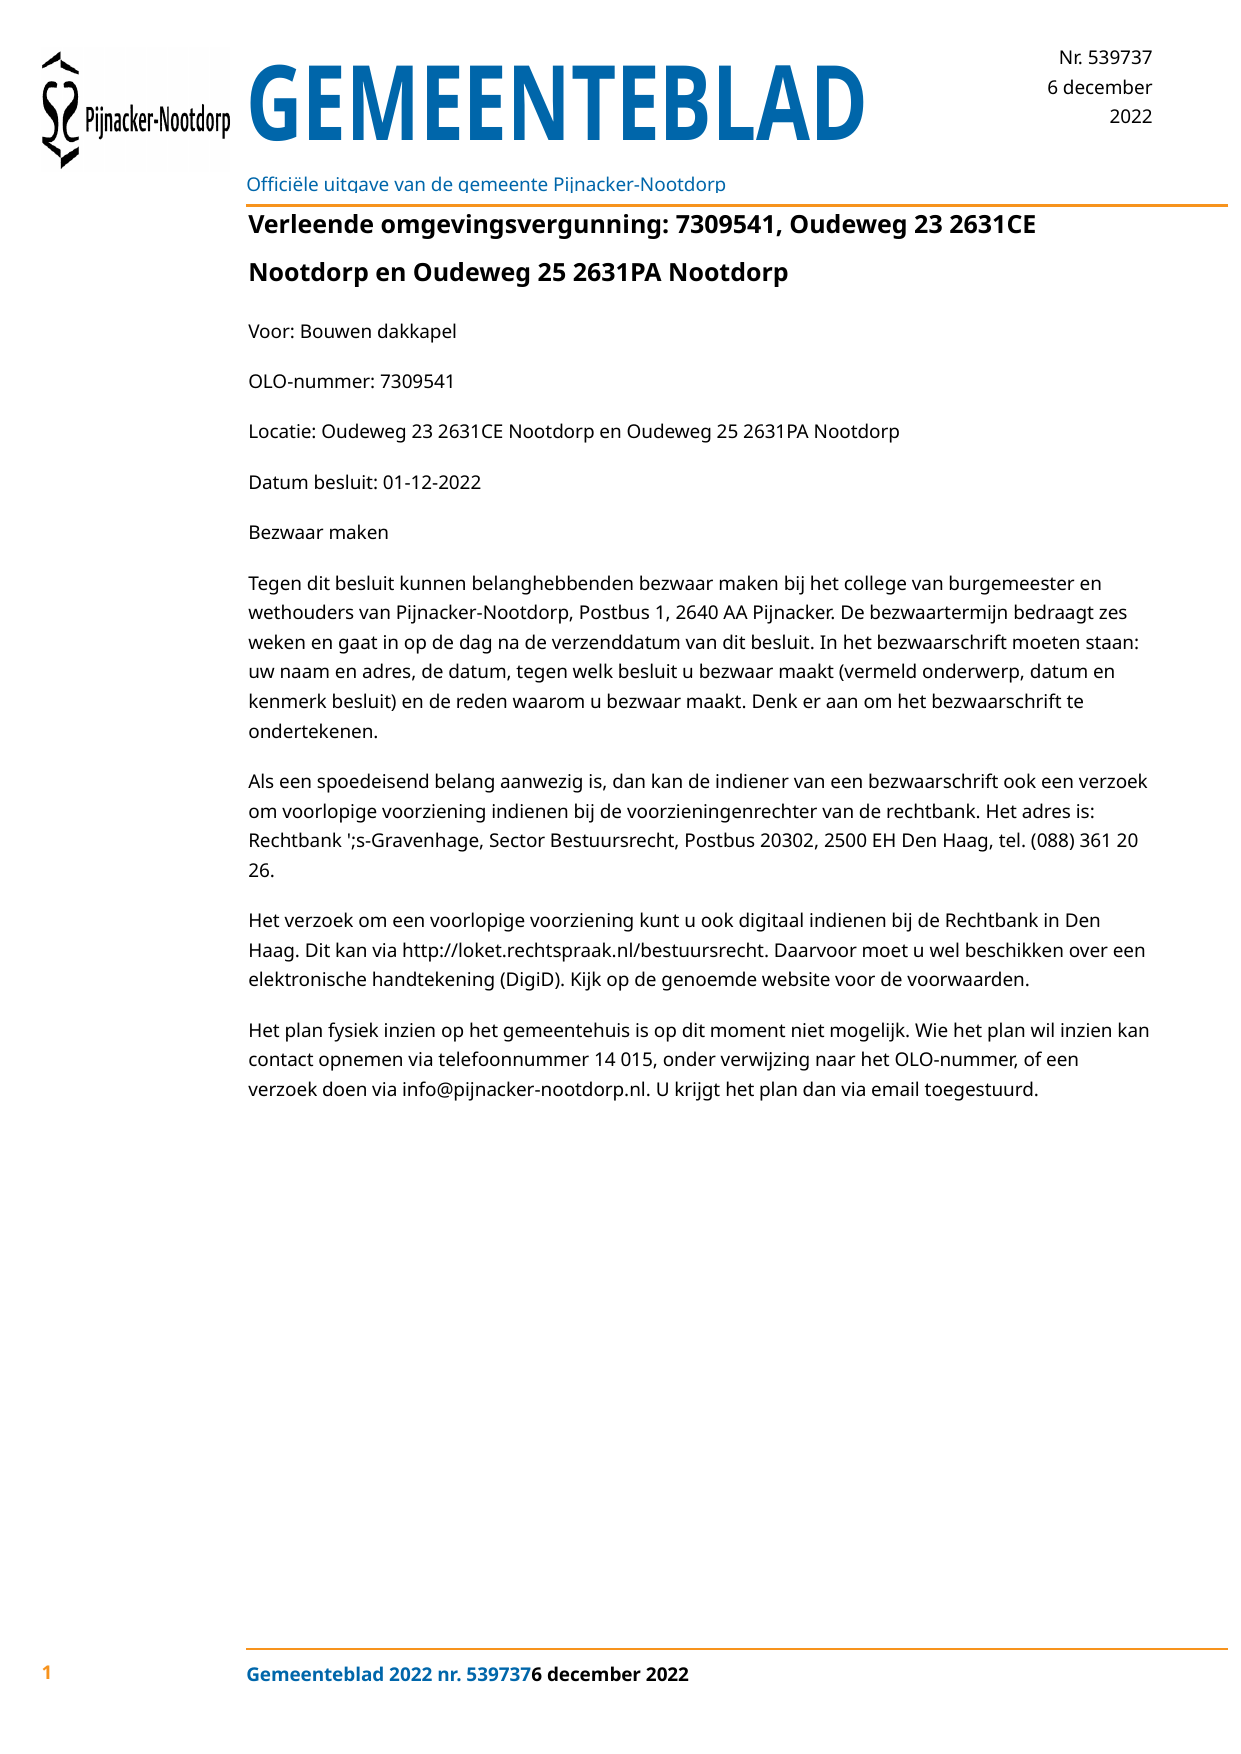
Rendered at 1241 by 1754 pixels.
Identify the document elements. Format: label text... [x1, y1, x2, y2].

text OLO-nummer: 7309541 [248, 368, 1152, 394]
text Bezwaar maken [248, 519, 1152, 545]
text Verleende omgevingsvergunning: 7309541, Oudeweg 23 2631CE Nootdorp en Oudeweg 25 2631PA Nootdorp [248, 207, 1152, 288]
text Tegen dit besluit kunnen belanghebbenden bezwaar maken bij het college van burgemeester en wethouders van Pijnacker-Nootdorp, Postbus 1, 2640 AA Pijnacker. De bezwaartermijn bedraagt zes weken en gaat in op de dag na de verzenddatum van dit besluit. In het bezwaarschrift moeten staan: uw naam en adres, de datum, tegen welk besluit u bezwaar maakt (vermeld onderwerp, datum en kenmerk besluit) en de reden waarom u bezwaar maakt. Denk er aan om het bezwaarschrift te ondertekenen. [248, 570, 1152, 744]
text Als een spoedeisend belang aanwezig is, dan kan de indiener van een bezwaarschrift ook een verzoek om voorlopige voorziening indienen bij de voorzieningenrechter van de rechtbank. Het adres is: Rechtbank ';s-Gravenhage, Sector Bestuursrecht, Postbus 20302, 2500 EH Den Haag, tel. (088) 361 20 26. [248, 768, 1152, 883]
text Locatie: Oudeweg 23 2631CE Nootdorp en Oudeweg 25 2631PA Nootdorp [248, 419, 1152, 444]
text Het plan fysiek inzien op het gemeentehuis is op dit moment niet mogelijk. Wie het plan wil inzien kan contact opnemen via telefoonnummer 14 015, onder verwijzing naar het OLO-nummer, of een verzoek doen via info@pijnacker-nootdorp.nl. U krijgt het plan dan via email toegestuurd. [248, 1017, 1152, 1102]
text Het verzoek om een voorlopige voorziening kunt u ook digitaal indienen bij de Rechtbank in Den Haag. Dit kan via http://loket.rechtspraak.nl/bestuursrecht. Daarvoor moet u wel beschikken over een elektronische handtekening (DigiD). Kijk op de genoemde website voor de voorwaarden. [248, 907, 1152, 992]
text Datum besluit: 01-12-2022 [248, 469, 1152, 495]
text Voor: Bouwen dakkapel [248, 318, 1152, 344]
picture [41, 47, 231, 172]
